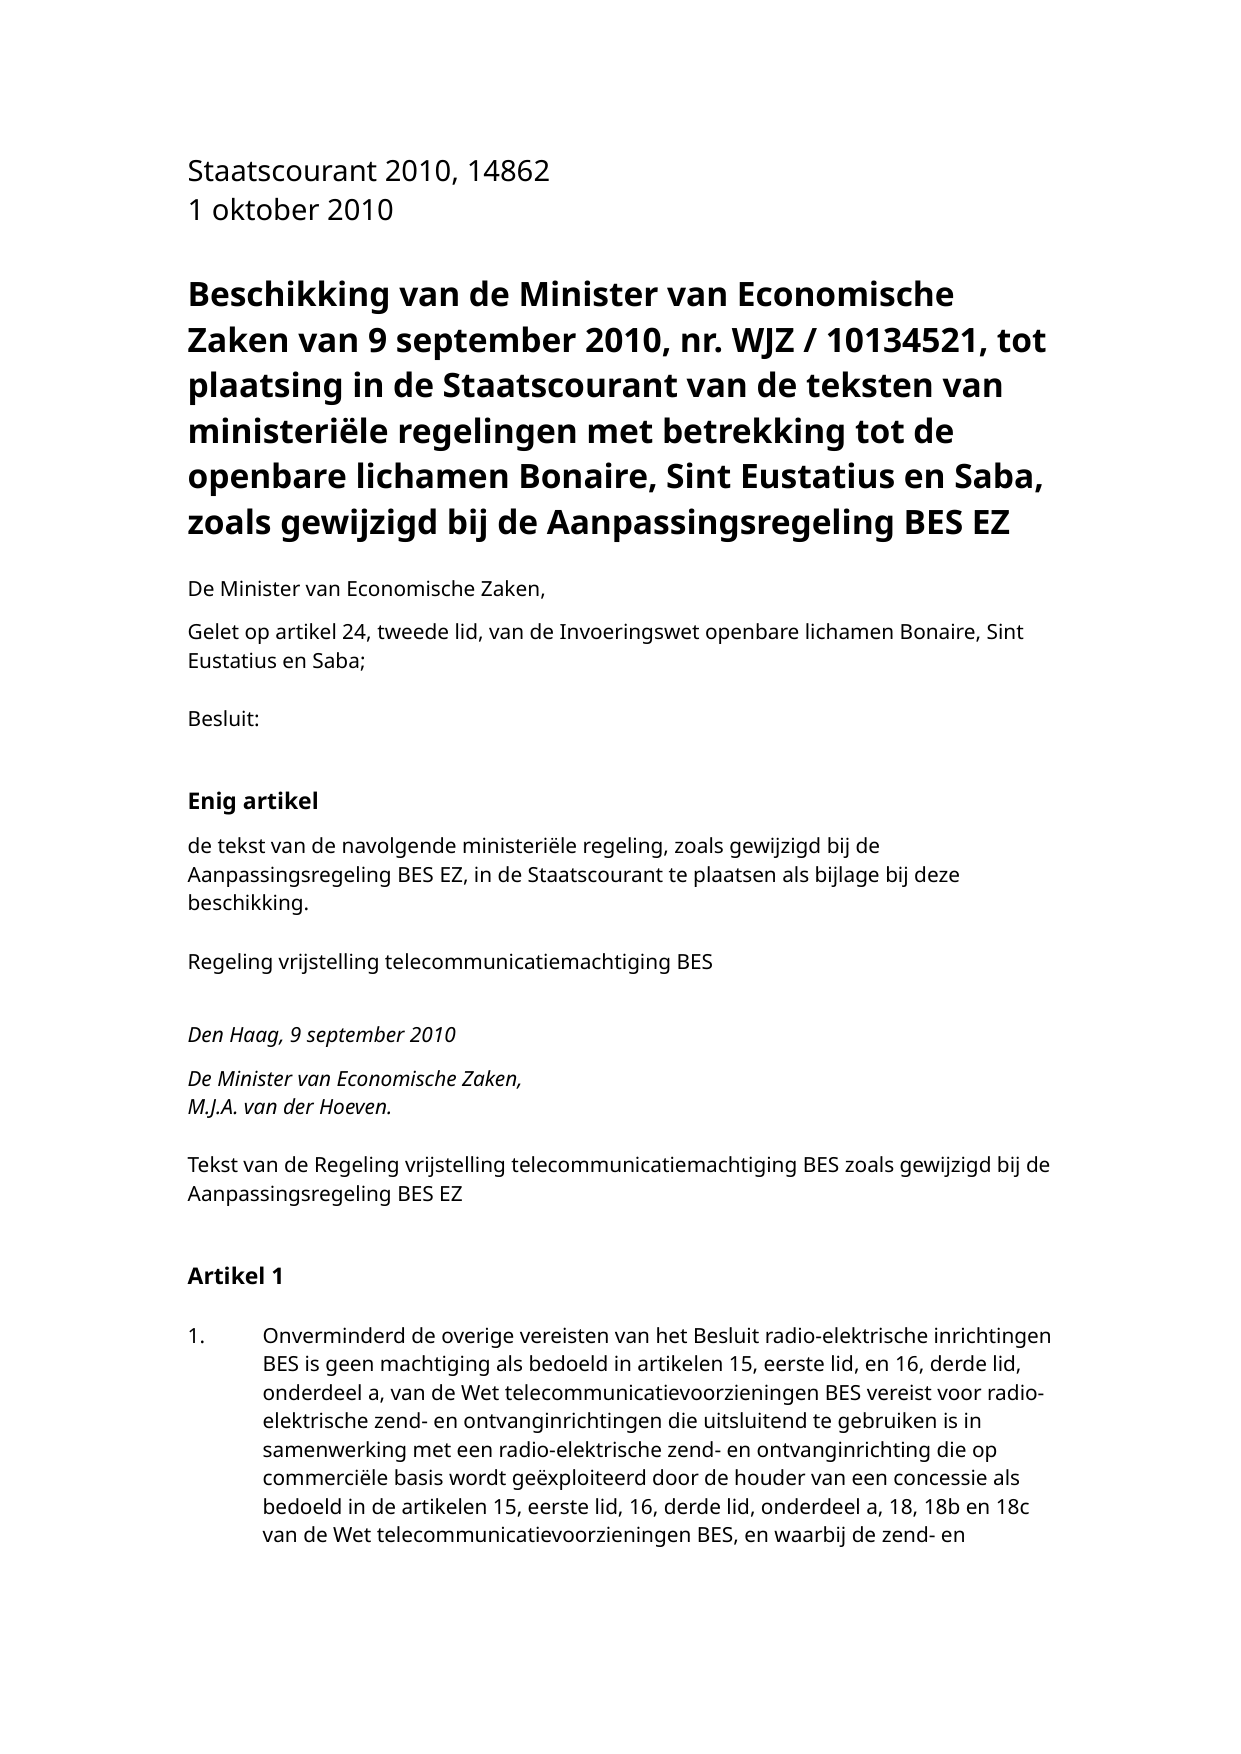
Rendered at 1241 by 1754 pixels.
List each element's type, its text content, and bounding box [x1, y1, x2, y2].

text Gelet op artikel 24, tweede lid, van de Invoeringswet openbare lichamen Bonaire, Sint Eustatius en Saba; [187, 617, 1053, 674]
text 1 oktober 2010 [187, 190, 1053, 229]
text Besluit: [187, 704, 1053, 733]
subtitle Enig artikel [187, 785, 1053, 816]
text De Minister van Economische Zaken, [187, 574, 1053, 602]
text Staatscourant 2010, 14862 [187, 150, 1053, 190]
text M.J.A. van der Hoeven. [187, 1092, 1053, 1121]
subtitle Artikel 1 [187, 1260, 1053, 1291]
list Onverminderd de overige vereisten van het Besluit radio-elektrische inrichtingen BES is geen machtiging als bedoeld in artikelen 15, eerste lid, en 16, derde lid, onderdeel a, van de Wet telecommunicatievoorzieningen BES vereist voor radio-elektrische zend- en ontvanginrichtingen die uitsluitend te gebruiken is in samenwerking met een radio-elektrische zend- en ontvanginrichting die op commerciële basis wordt geëxploiteerd door de houder van een concessie als bedoeld in de artikelen 15, eerste lid, 16, derde lid, onderdeel a, 18, 18b en 18c van de Wet telecommunicatievoorzieningen BES, en waarbij de zend- en [187, 1321, 1053, 1549]
text Regeling vrijstelling telecommunicatiemachtiging BES [187, 947, 1053, 975]
subtitle Tekst van de Regeling vrijstelling telecommunicatiemachtiging BES zoals gewijzigd bij de Aanpassingsregeling BES EZ [187, 1151, 1053, 1207]
text De Minister van Economische Zaken, [187, 1064, 1053, 1092]
text Den Haag, 9 september 2010 [187, 1020, 1053, 1049]
subtitle Beschikking van de Minister van Economische Zaken van 9 september 2010, nr. WJZ / 10134521, tot plaatsing in de Staatscourant van de teksten van ministeriële regelingen met betrekking tot de openbare lichamen Bonaire, Sint Eustatius en Saba, zoals gewijzigd bij de Aanpassingsregeling BES EZ [187, 271, 1053, 544]
text de tekst van de navolgende ministeriële regeling, zoals gewijzigd bij de Aanpassingsregeling BES EZ, in de Staatscourant te plaatsen als bijlage bij deze beschikking. [187, 831, 1053, 917]
